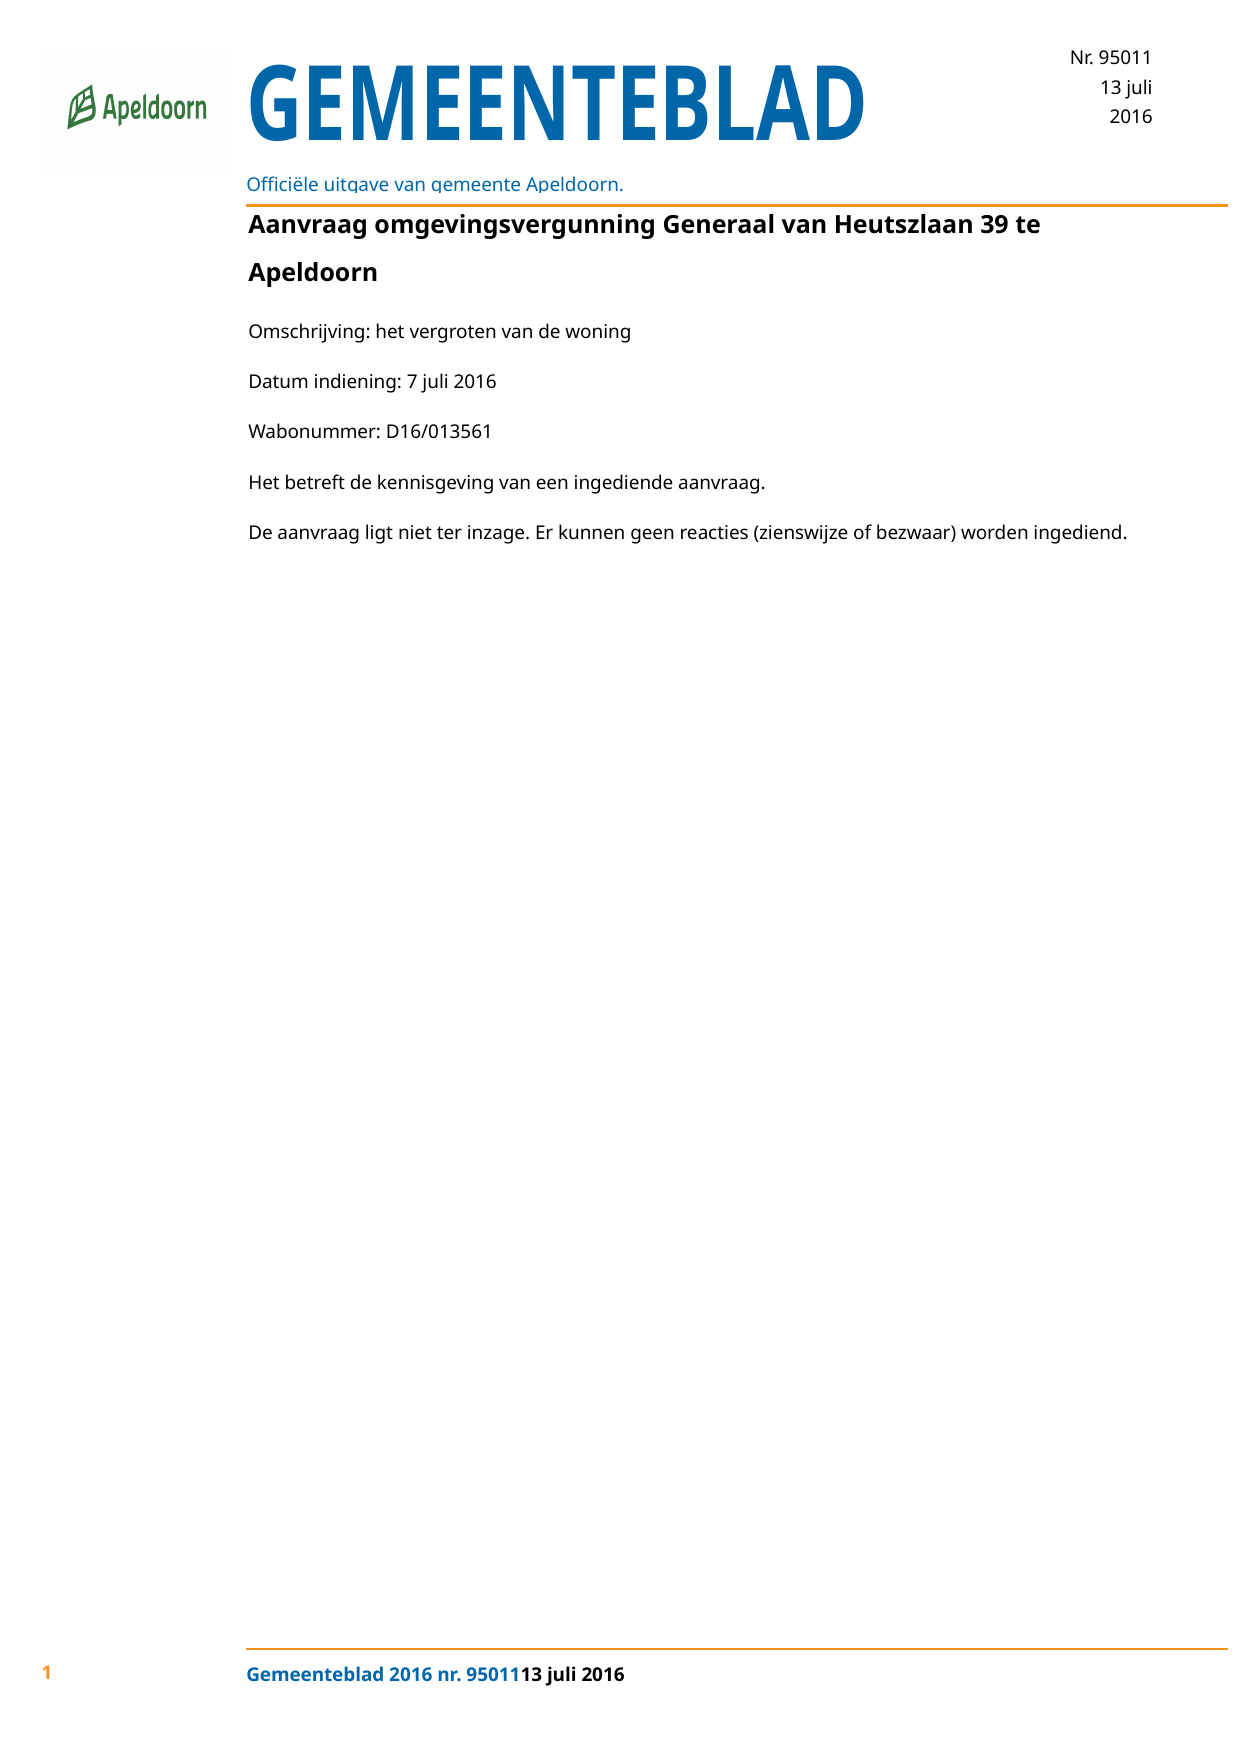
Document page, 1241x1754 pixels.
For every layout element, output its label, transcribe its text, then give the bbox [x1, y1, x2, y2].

text Aanvraag omgevingsvergunning Generaal van Heutszlaan 39 te Apeldoorn [248, 207, 1152, 288]
text Wabonummer: D16/013561 [248, 419, 1152, 444]
text Het betreft de kennisgeving van een ingediende aanvraag. [248, 469, 1152, 495]
picture [41, 47, 231, 172]
text Datum indiening: 7 juli 2016 [248, 368, 1152, 394]
text Omschrijving: het vergroten van de woning [248, 318, 1152, 344]
text De aanvraag ligt niet ter inzage. Er kunnen geen reacties (zienswijze of bezwaar) worden ingediend. [248, 519, 1152, 545]
